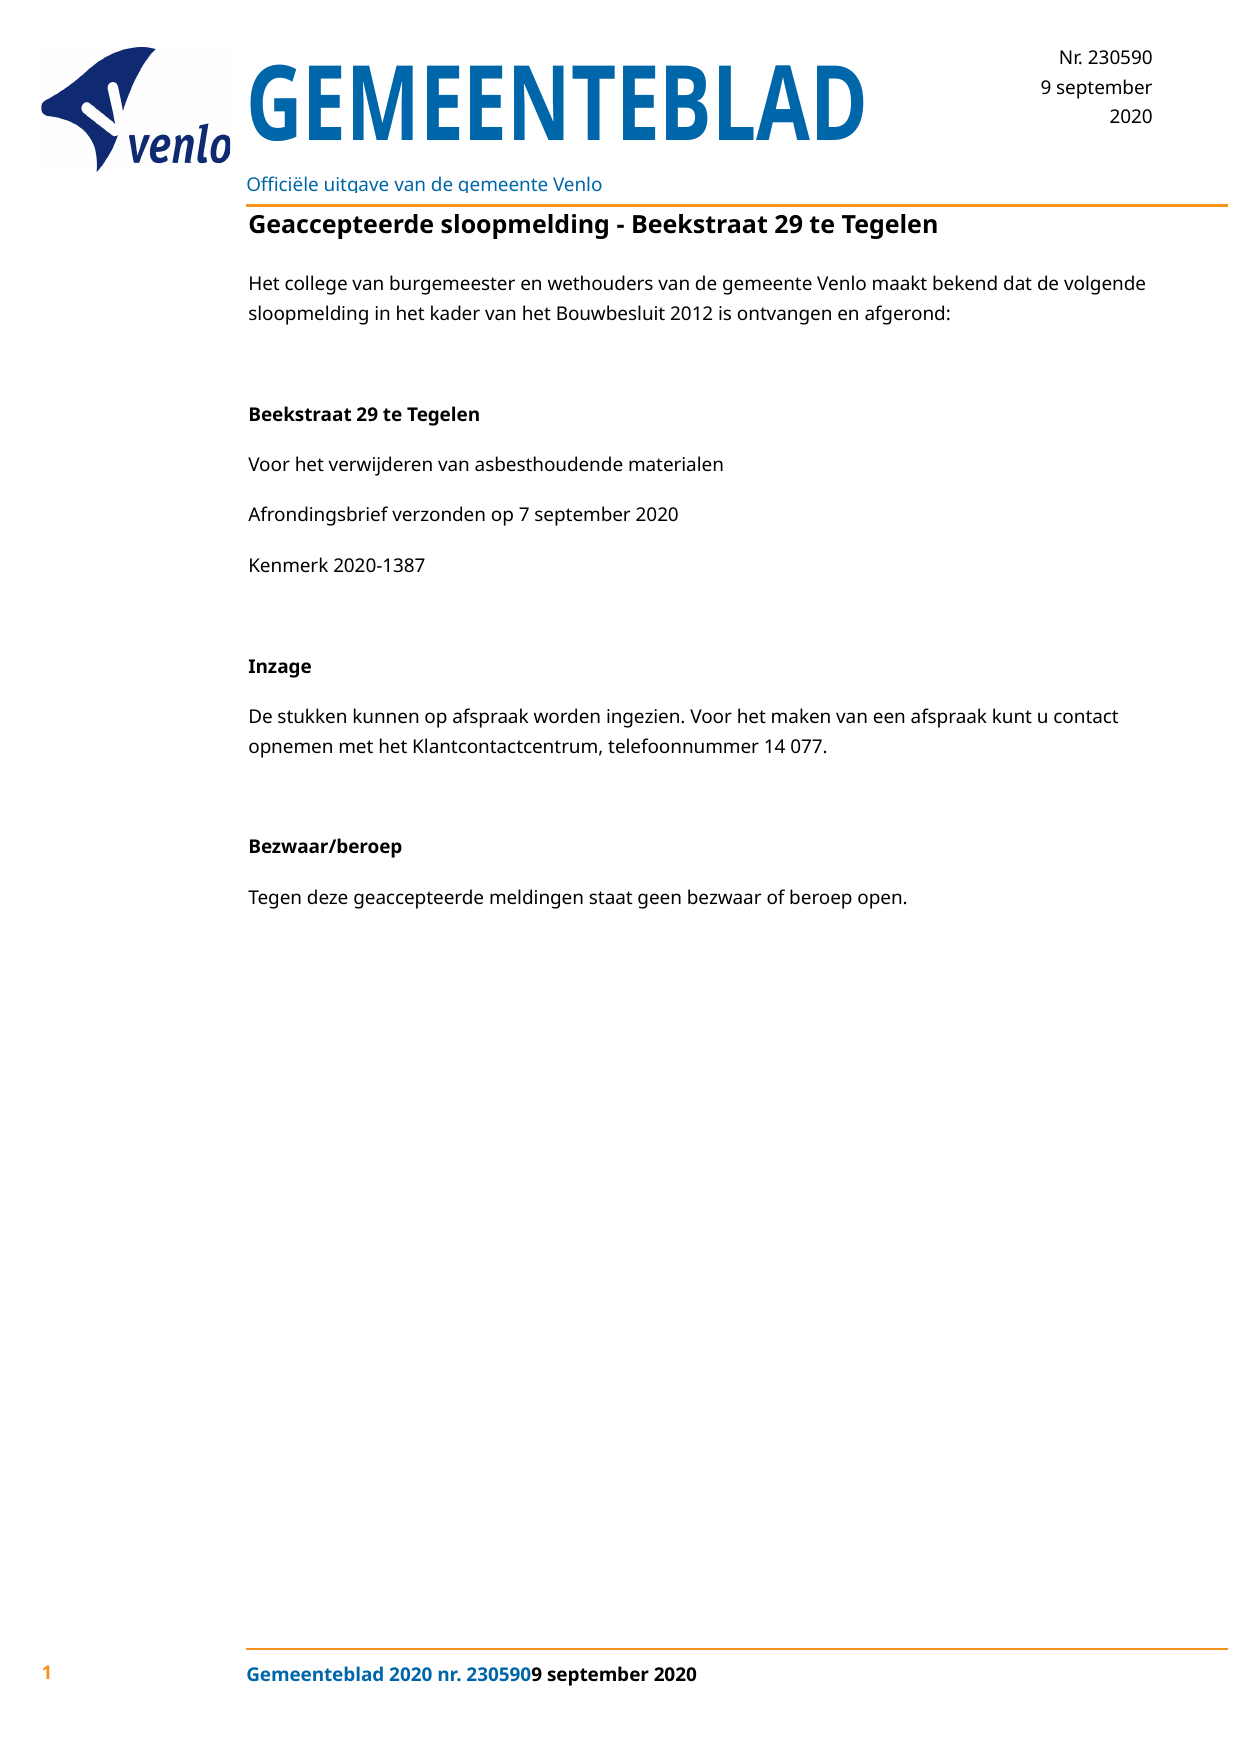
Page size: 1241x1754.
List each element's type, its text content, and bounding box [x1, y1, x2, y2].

text Het college van burgemeester en wethouders van de gemeente Venlo maakt bekend dat de volgende sloopmelding in het kader van het Bouwbesluit 2012 is ontvangen en afgerond: [248, 270, 1152, 326]
text Geaccepteerde sloopmelding - Beekstraat 29 te Tegelen [248, 207, 1152, 241]
text Bezwaar/beroep [248, 834, 1152, 859]
text Afrondingsbrief verzonden op 7 september 2020 [248, 502, 1152, 527]
text Voor het verwijderen van asbesthoudende materialen [248, 451, 1152, 477]
text Tegen deze geaccepteerde meldingen staat geen bezwaar of beroep open. [248, 884, 1152, 910]
text Kenmerk 2020-1387 [248, 552, 1152, 578]
text De stukken kunnen op afspraak worden ingezien. Voor het maken van een afspraak kunt u contact opnemen met het Klantcontactcentrum, telefoonnummer 14 077. [248, 703, 1152, 758]
text Beekstraat 29 te Tegelen [248, 401, 1152, 426]
picture [41, 47, 231, 172]
text Inzage [248, 653, 1152, 678]
